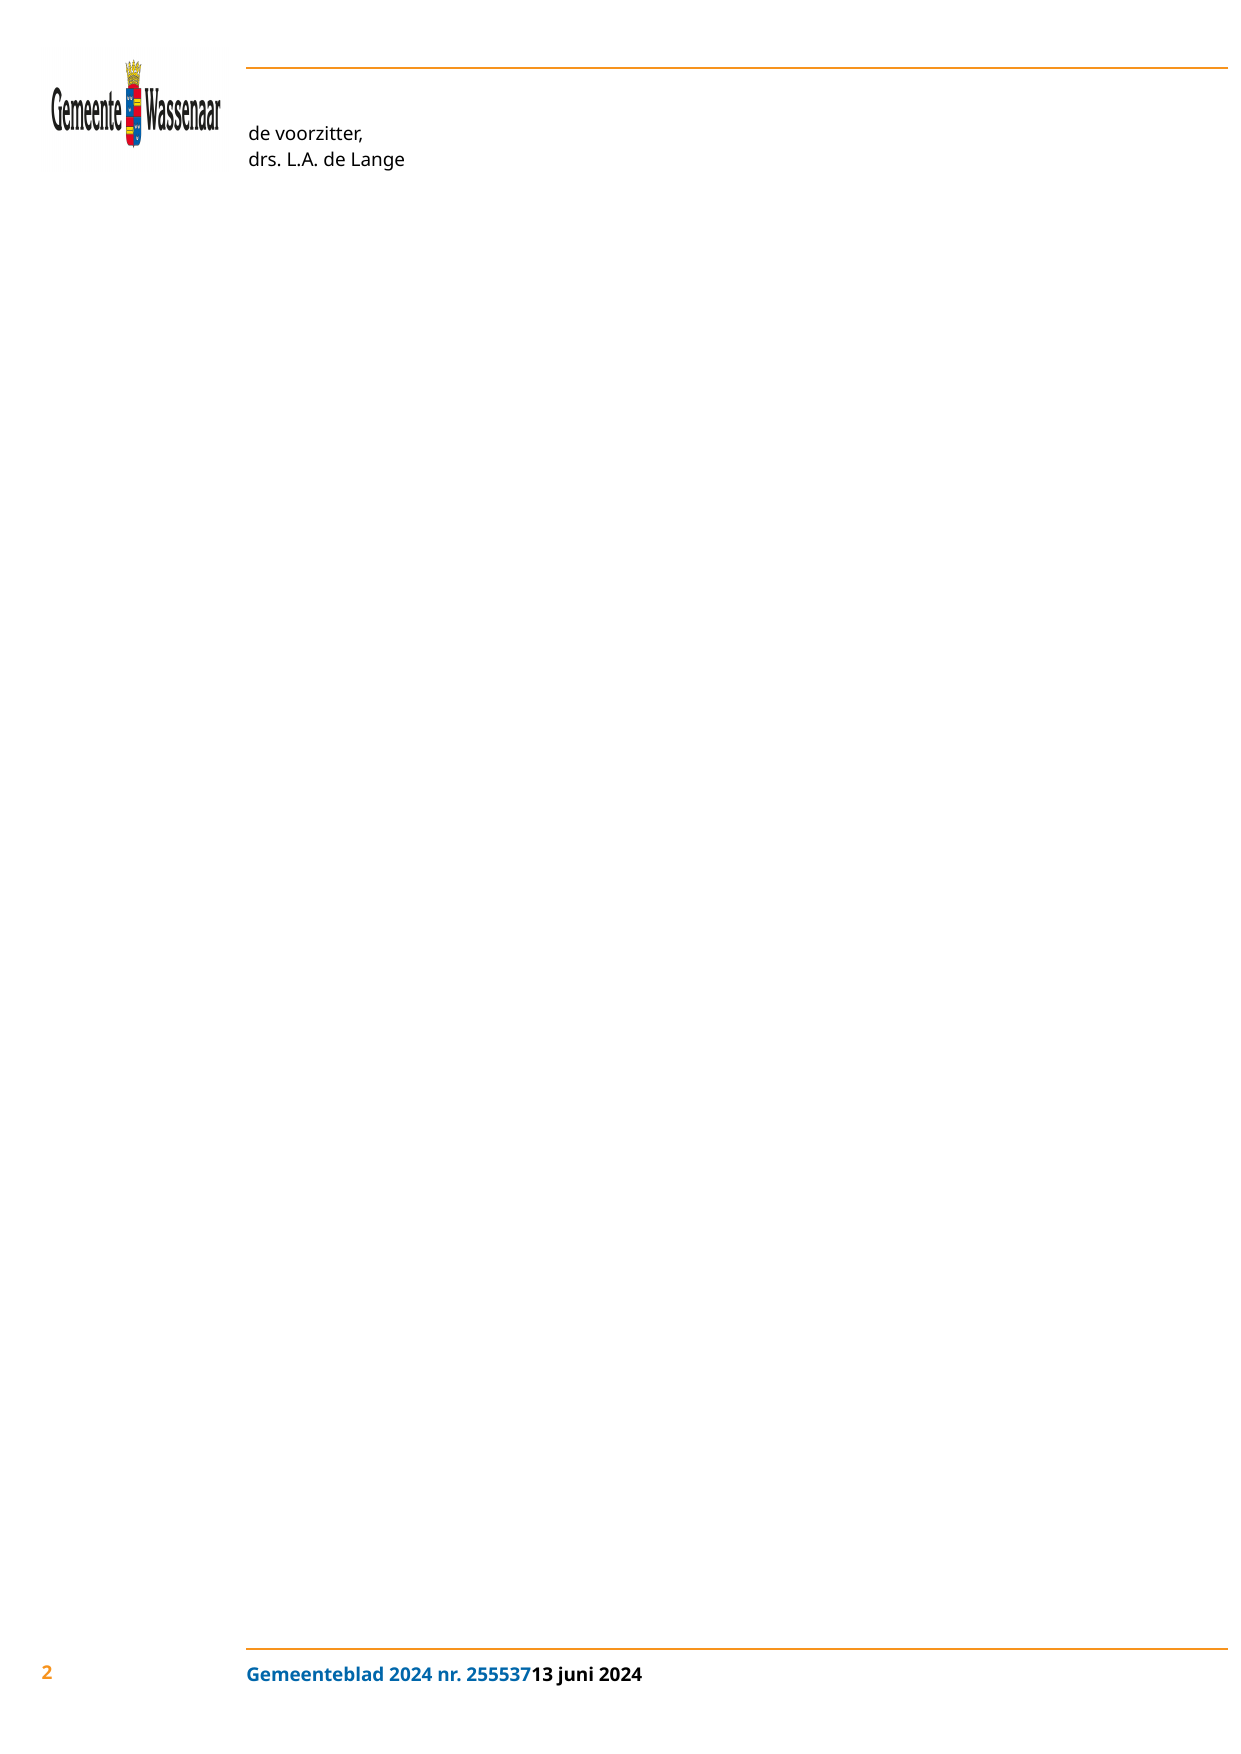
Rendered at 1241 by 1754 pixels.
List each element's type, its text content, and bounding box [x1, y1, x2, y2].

picture [41, 47, 231, 172]
text drs. L.A. de Lange [248, 146, 1152, 172]
text de voorzitter, [248, 121, 1152, 146]
